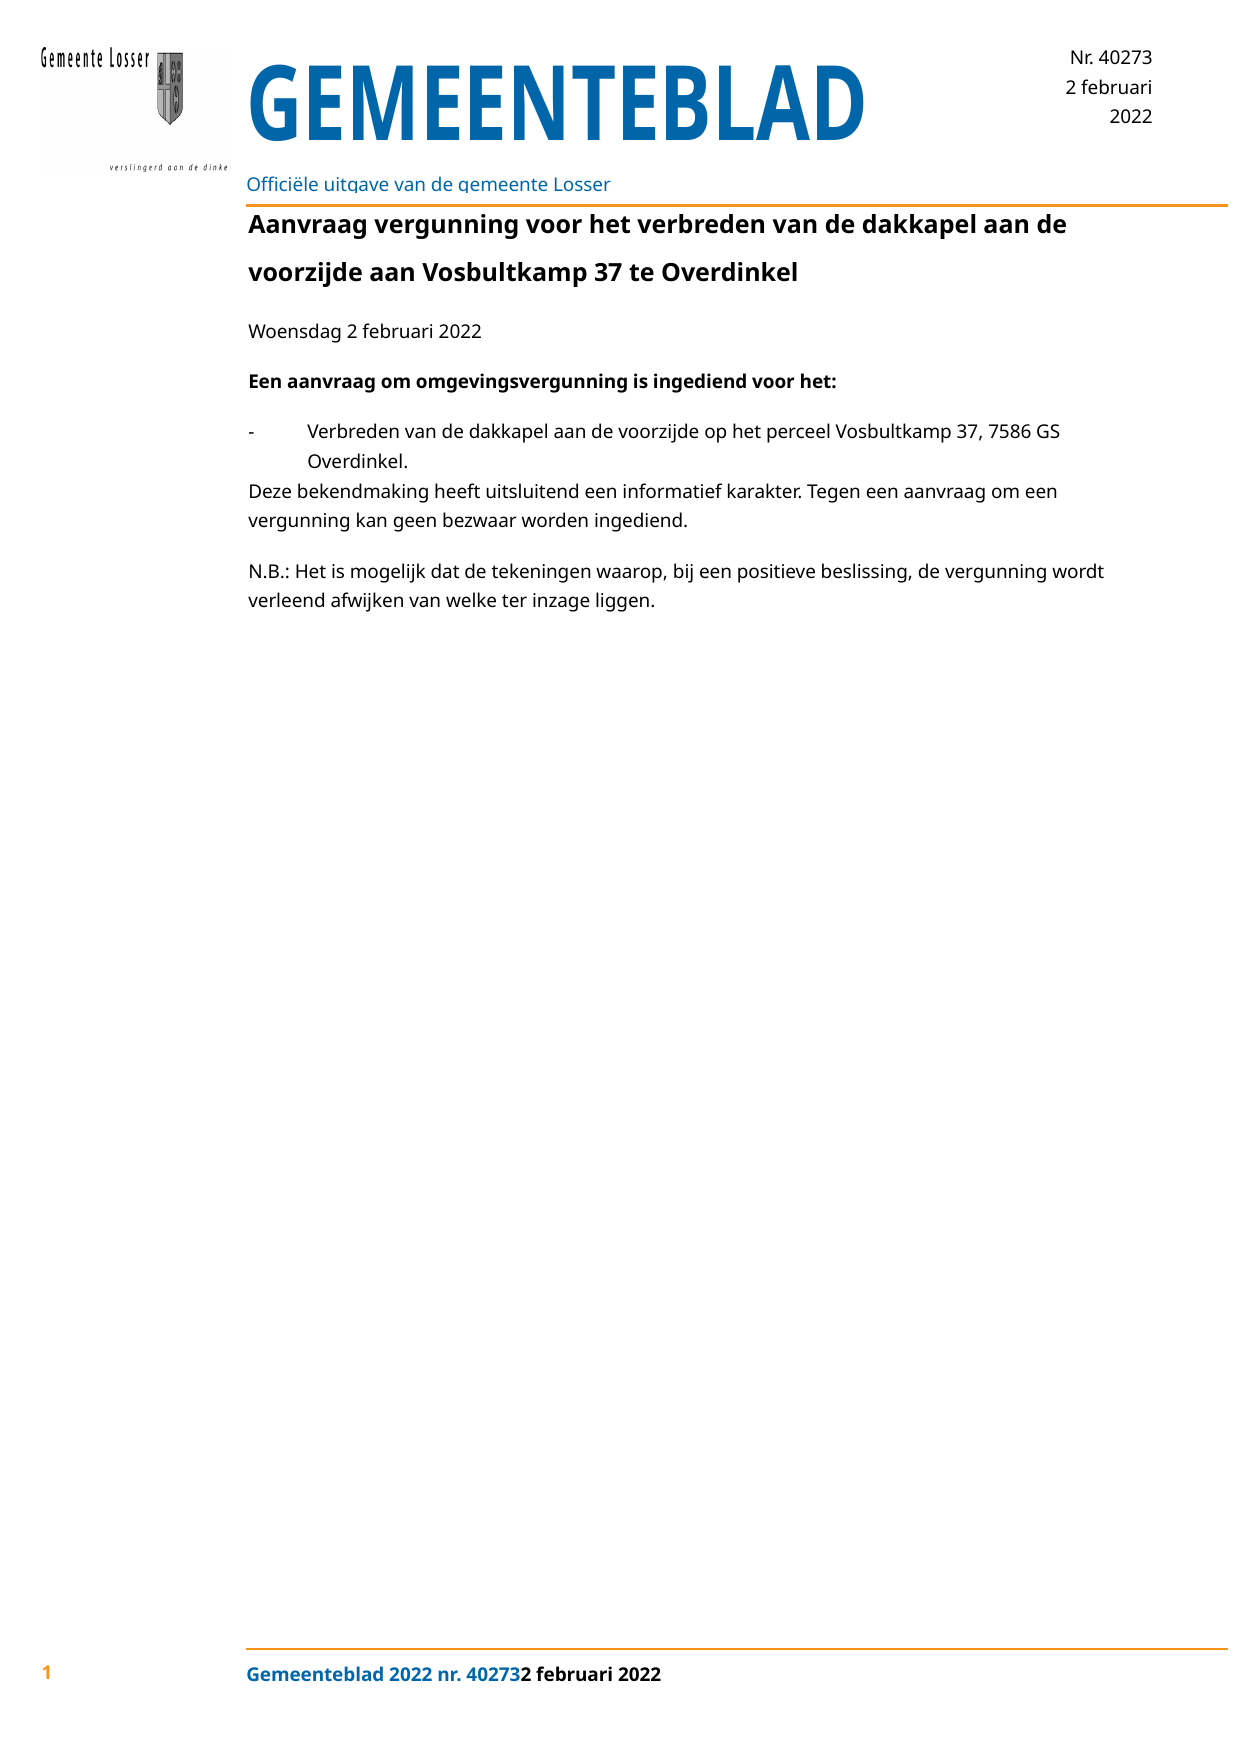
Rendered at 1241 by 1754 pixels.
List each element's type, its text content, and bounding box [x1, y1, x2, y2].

picture [41, 47, 231, 172]
text Een aanvraag om omgevingsvergunning is ingediend voor het: [248, 368, 1152, 394]
text Deze bekendmaking heeft uitsluitend een informatief karakter. Tegen een aanvraag om een vergunning kan geen bezwaar worden ingediend. [248, 478, 1152, 533]
list Verbreden van de dakkapel aan de voorzijde op het perceel Vosbultkamp 37, 7586 GS Overdinkel. [248, 419, 1152, 474]
text N.B.: Het is mogelijk dat de tekeningen waarop, bij een positieve beslissing, de vergunning wordt verleend afwijken van welke ter inzage liggen. [248, 558, 1152, 613]
text Woensdag 2 februari 2022 [248, 318, 1152, 344]
text Aanvraag vergunning voor het verbreden van de dakkapel aan de voorzijde aan Vosbultkamp 37 te Overdinkel [248, 207, 1152, 288]
